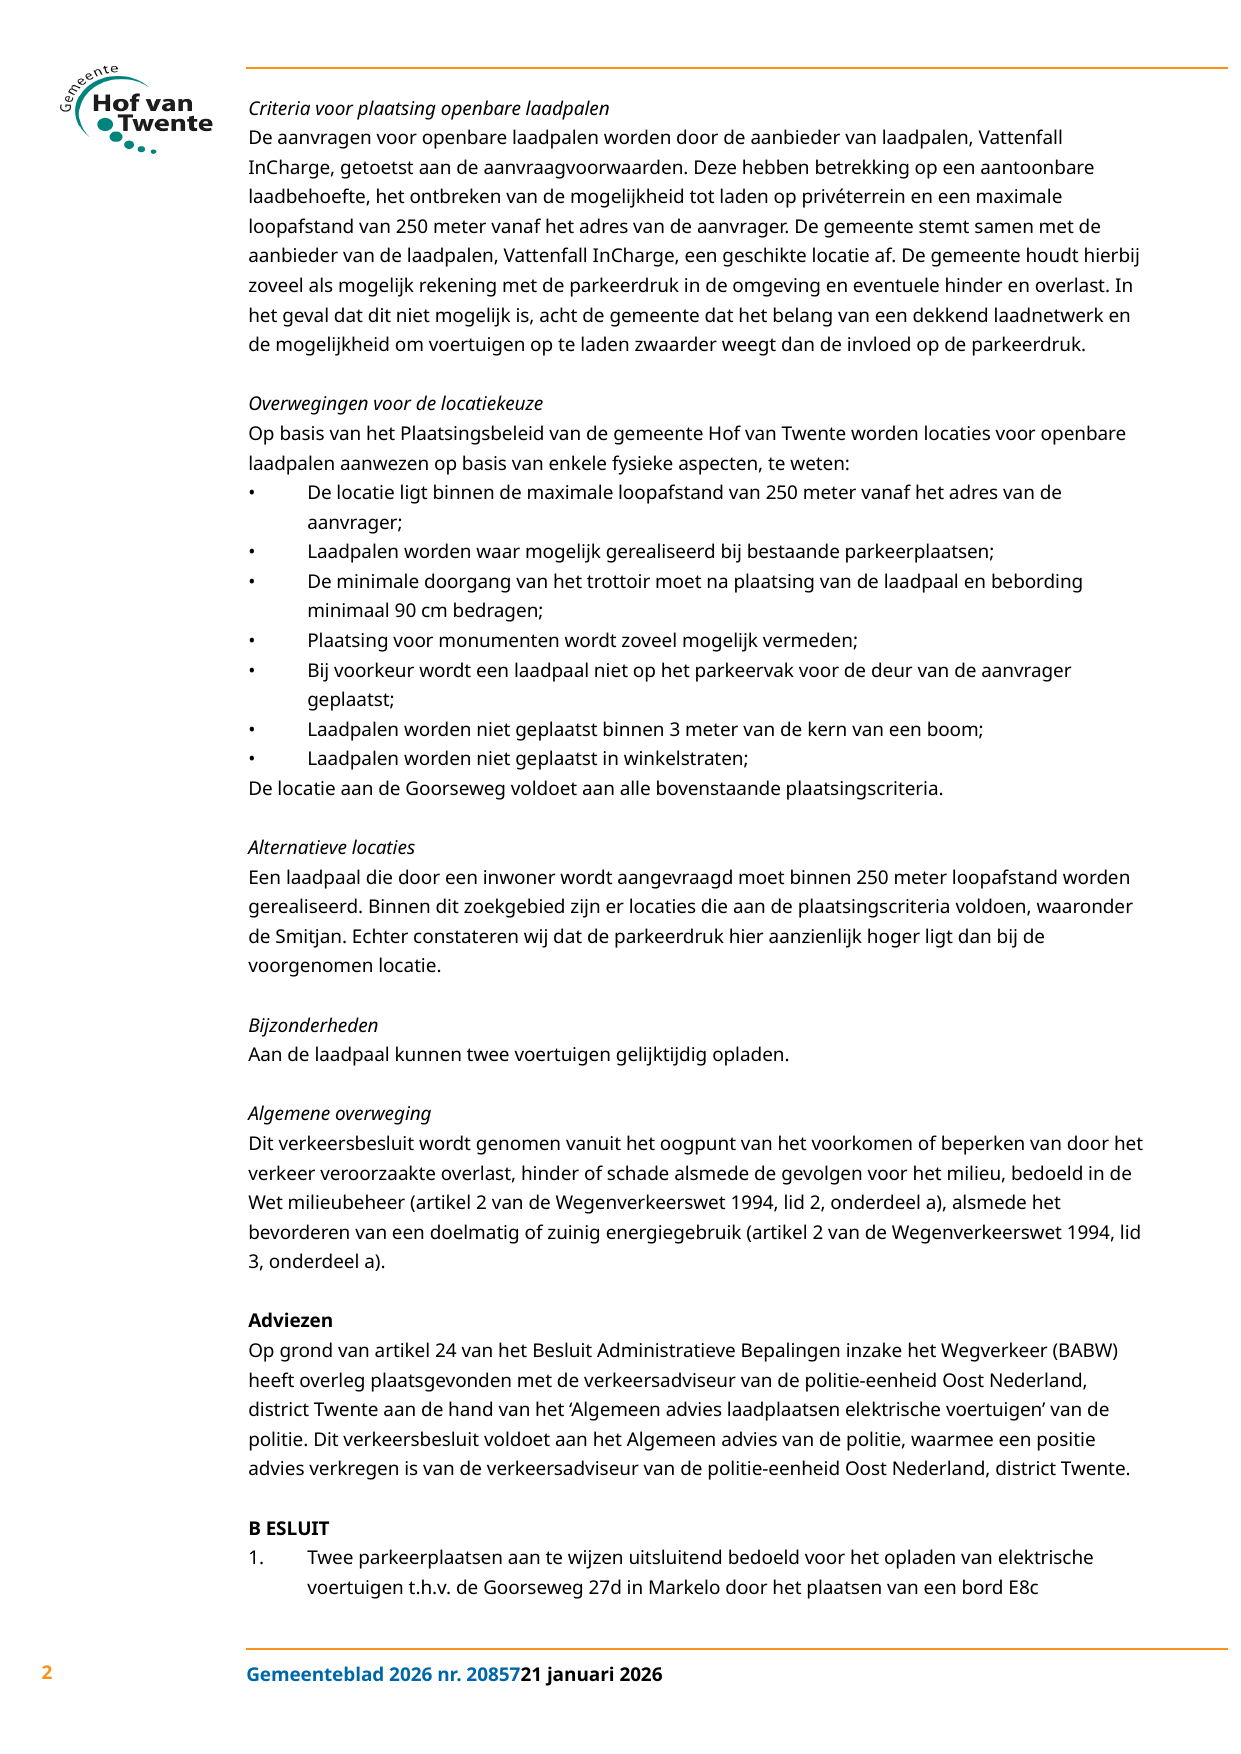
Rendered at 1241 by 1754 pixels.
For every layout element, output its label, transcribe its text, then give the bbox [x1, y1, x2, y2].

text De aanvragen voor openbare laadpalen worden door de aanbieder van laadpalen, Vattenfall InCharge, getoetst aan de aanvraagvoorwaarden. Deze hebben betrekking op een aantoonbare laadbehoefte, het ontbreken van de mogelijkheid tot laden op privéterrein en een maximale loopafstand van 250 meter vanaf het adres van de aanvrager. De gemeente stemt samen met de aanbieder van de laadpalen, Vattenfall InCharge, een geschikte locatie af. De gemeente houdt hierbij zoveel als mogelijk rekening met de parkeerdruk in de omgeving en eventuele hinder en overlast. In het geval dat dit niet mogelijk is, acht de gemeente dat het belang van een dekkend laadnetwerk en de mogelijkheid om voertuigen op te laden zwaarder weegt dan de invloed op de parkeerdruk. [248, 124, 1152, 357]
text Aan de laadpaal kunnen twee voertuigen gelijktijdig opladen. [248, 1041, 1152, 1067]
text Op basis van het Plaatsingsbeleid van de gemeente Hof van Twente worden locaties voor openbare laadpalen aanwezen op basis van enkele fysieke aspecten, te weten: [248, 420, 1152, 476]
list Laadpalen worden niet geplaatst in winkelstraten; [248, 746, 1152, 771]
text Criteria voor plaatsing openbare laadpalen [248, 95, 1152, 121]
text B ESLUIT [248, 1515, 1152, 1541]
list De locatie ligt binnen de maximale loopafstand van 250 meter vanaf het adres van de aanvrager; [248, 479, 1152, 535]
list Laadpalen worden waar mogelijk gerealiseerd bij bestaande parkeerplaatsen; [248, 538, 1152, 564]
text Alternatieve locaties [248, 834, 1152, 860]
text De locatie aan de Goorseweg voldoet aan alle bovenstaande plaatsingscriteria. [248, 775, 1152, 801]
list Twee parkeerplaatsen aan te wijzen uitsluitend bedoeld voor het opladen van elektrische voertuigen t.h.v. de Goorseweg 27d in Markelo door het plaatsen van een bord E8c [248, 1544, 1152, 1600]
text Op grond van artikel 24 van het Besluit Administratieve Bepalingen inzake het Wegverkeer (BABW) heeft overleg plaatsgevonden met de verkeersadviseur van de politie-eenheid Oost Nederland, district Twente aan de hand van het ‘Algemeen advies laadplaatsen elektrische voertuigen’ van de politie. Dit verkeersbesluit voldoet aan het Algemeen advies van de politie, waarmee een positie advies verkregen is van de verkeersadviseur van de politie-eenheid Oost Nederland, district Twente. [248, 1337, 1152, 1481]
text Een laadpaal die door een inwoner wordt aangevraagd moet binnen 250 meter loopafstand worden gerealiseerd. Binnen dit zoekgebied zijn er locaties die aan de plaatsingscriteria voldoen, waaronder de Smitjan. Echter constateren wij dat de parkeerdruk hier aanzienlijk hoger ligt dan bij de voorgenomen locatie. [248, 864, 1152, 978]
text Dit verkeersbesluit wordt genomen vanuit het oogpunt van het voorkomen of beperken van door het verkeer veroorzaakte overlast, hinder of schade alsmede de gevolgen voor het milieu, bedoeld in de Wet milieubeheer (artikel 2 van de Wegenverkeerswet 1994, lid 2, onderdeel a), alsmede het bevorderen van een doelmatig of zuinig energiegebruik (artikel 2 van de Wegenverkeerswet 1994, lid 3, onderdeel a). [248, 1130, 1152, 1274]
text Overwegingen voor de locatiekeuze [248, 391, 1152, 416]
picture [41, 47, 231, 172]
text Algemene overweging [248, 1101, 1152, 1126]
list Laadpalen worden niet geplaatst binnen 3 meter van de kern van een boom; [248, 716, 1152, 742]
list Plaatsing voor monumenten wordt zoveel mogelijk vermeden; [248, 627, 1152, 653]
list Bij voorkeur wordt een laadpaal niet op het parkeervak voor de deur van de aanvrager geplaatst; [248, 657, 1152, 712]
list De minimale doorgang van het trottoir moet na plaatsing van de laadpaal en bebording minimaal 90 cm bedragen; [248, 568, 1152, 623]
text Adviezen [248, 1308, 1152, 1333]
text Bijzonderheden [248, 1012, 1152, 1038]
